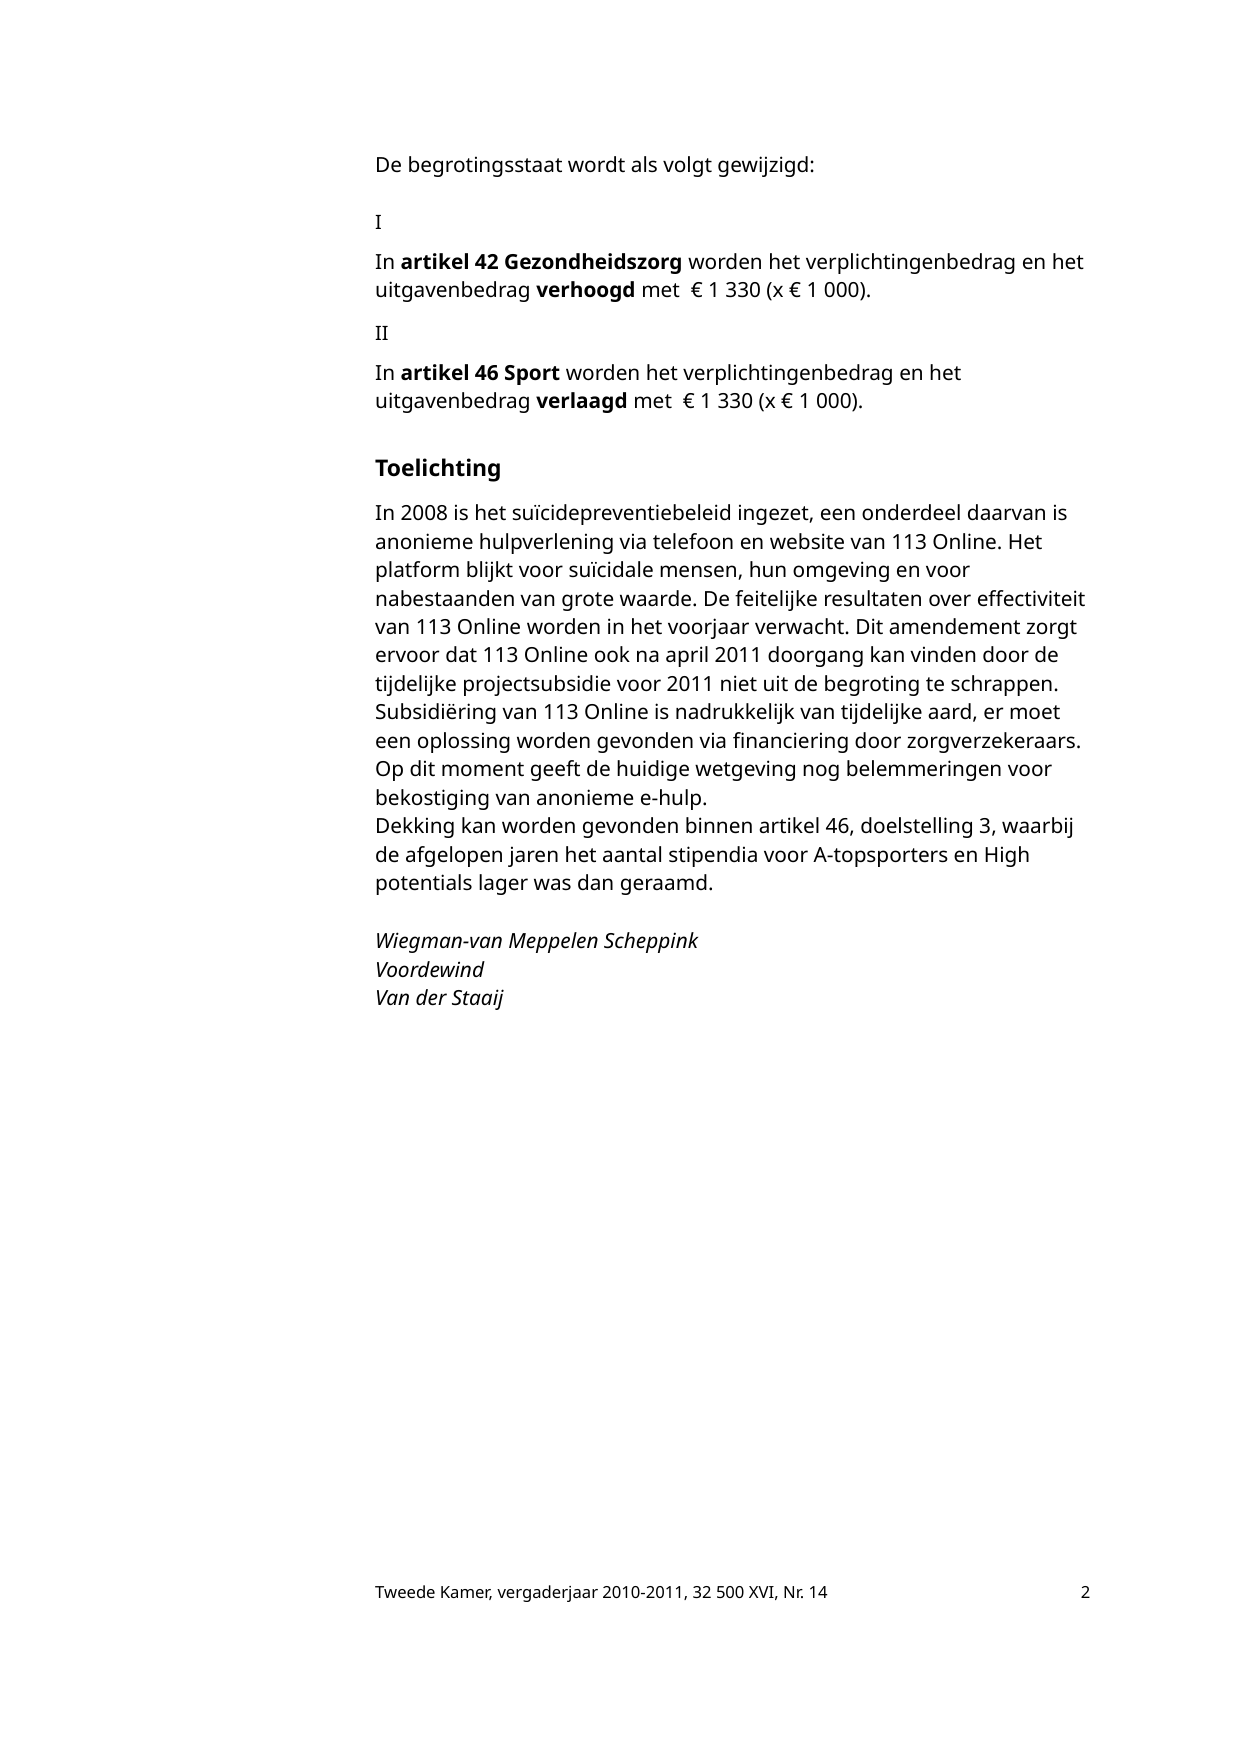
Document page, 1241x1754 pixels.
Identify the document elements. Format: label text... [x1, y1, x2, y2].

text Voordewind [375, 955, 1090, 983]
text In artikel 42 Gezondheidszorg worden het verplichtingenbedrag en het uitgavenbedrag verhoogd met € 1 330 (x € 1 000). [375, 247, 1090, 304]
text In artikel 46 Sport worden het verplichtingenbedrag en het uitgavenbedrag verlaagd met € 1 330 (x € 1 000). [375, 358, 1090, 415]
text De begrotingsstaat wordt als volgt gewijzigd: [375, 150, 1090, 178]
text II [375, 319, 1090, 346]
text I [375, 208, 1090, 235]
text Van der Staaij [375, 983, 1090, 1012]
subtitle Toelichting [375, 452, 1090, 483]
text In 2008 is het suïcidepreventiebeleid ingezet, een onderdeel daarvan is anonieme hulpverlening via telefoon en website van 113 Online. Het platform blijkt voor suïcidale mensen, hun omgeving en voor nabestaanden van grote waarde. De feitelijke resultaten over effectiviteit van 113 Online worden in het voorjaar verwacht. Dit amendement zorgt ervoor dat 113 Online ook na april 2011 doorgang kan vinden door de tijdelijke projectsubsidie voor 2011 niet uit de begroting te schrappen. Subsidiëring van 113 Online is nadrukkelijk van tijdelijke aard, er moet een oplossing worden gevonden via financiering door zorgverzekeraars. Op dit moment geeft de huidige wetgeving nog belemmeringen voor bekostiging van anonieme e-hulp. [375, 498, 1090, 811]
text Wiegman-van Meppelen Scheppink [375, 927, 1090, 955]
text Dekking kan worden gevonden binnen artikel 46, doelstelling 3, waarbij de afgelopen jaren het aantal stipendia voor A-topsporters en High potentials lager was dan geraamd. [375, 811, 1090, 897]
